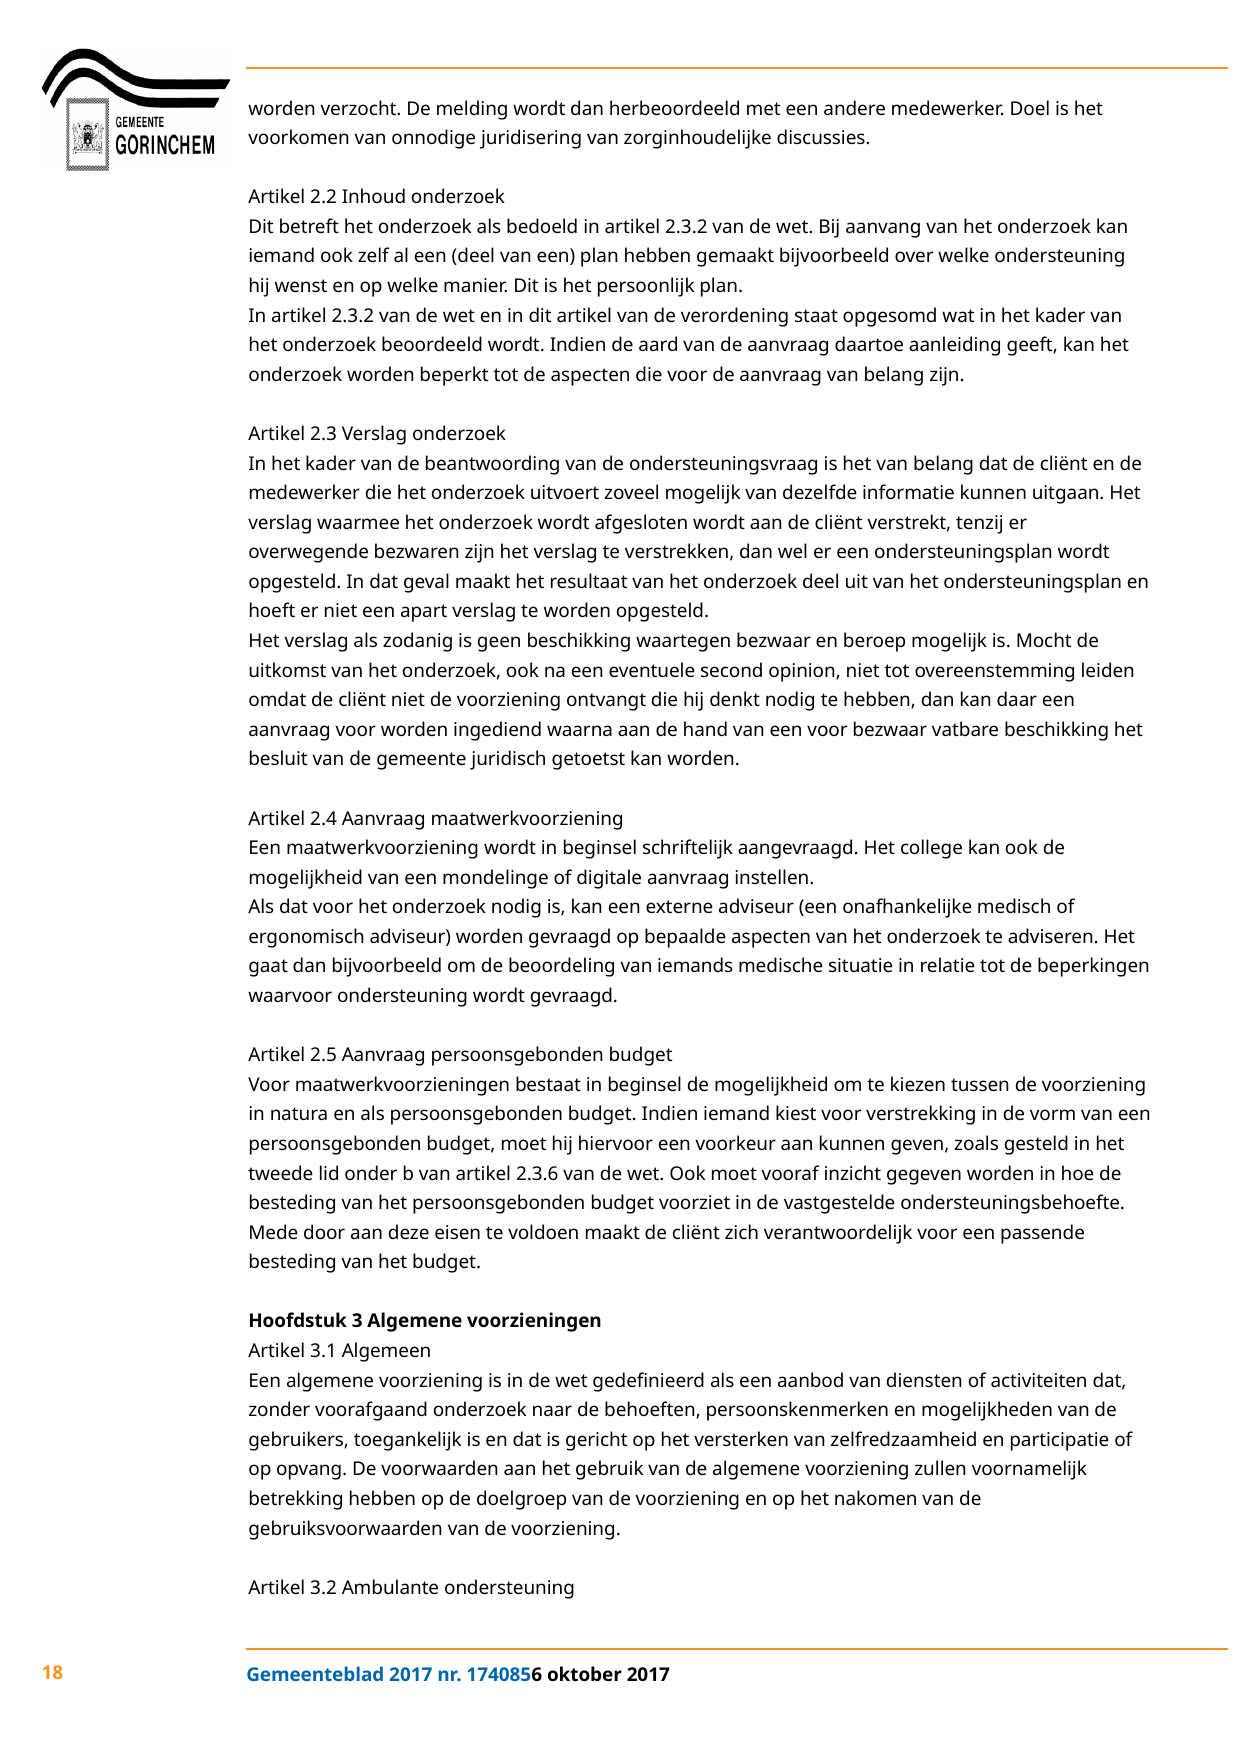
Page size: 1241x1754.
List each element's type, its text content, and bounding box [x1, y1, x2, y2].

text Dit betreft het onderzoek als bedoeld in artikel 2.3.2 van de wet. Bij aanvang van het onderzoek kan iemand ook zelf al een (deel van een) plan hebben gemaakt bijvoorbeeld over welke ondersteuning hij wenst en op welke manier. Dit is het persoonlijk plan. [248, 213, 1152, 298]
text Artikel 2.4 Aanvraag maatwerkvoorziening [248, 805, 1152, 831]
picture [41, 47, 231, 172]
text Artikel 3.2 Ambulante ondersteuning [248, 1574, 1152, 1600]
text Artikel 2.5 Aanvraag persoonsgebonden budget [248, 1041, 1152, 1067]
text In artikel 2.3.2 van de wet en in dit artikel van de verordening staat opgesomd wat in het kader van het onderzoek beoordeeld wordt. Indien de aard van de aanvraag daartoe aanleiding geeft, kan het onderzoek worden beperkt tot de aspecten die voor de aanvraag van belang zijn. [248, 302, 1152, 387]
text worden verzocht. De melding wordt dan herbeoordeeld met een andere medewerker. Doel is het voorkomen van onnodige juridisering van zorginhoudelijke discussies. [248, 95, 1152, 150]
text Het verslag als zodanig is geen beschikking waartegen bezwaar en beroep mogelijk is. Mocht de uitkomst van het onderzoek, ook na een eventuele second opinion, niet tot overeenstemming leiden omdat de cliënt niet de voorziening ontvangt die hij denkt nodig te hebben, dan kan daar een aanvraag voor worden ingediend waarna aan de hand van een voor bezwaar vatbare beschikking het besluit van de gemeente juridisch getoetst kan worden. [248, 627, 1152, 771]
text Hoofdstuk 3 Algemene voorzieningen [248, 1308, 1152, 1333]
text In het kader van de beantwoording van de ondersteuningsvraag is het van belang dat de cliënt en de medewerker die het onderzoek uitvoert zoveel mogelijk van dezelfde informatie kunnen uitgaan. Het verslag waarmee het onderzoek wordt afgesloten wordt aan de cliënt verstrekt, tenzij er overwegende bezwaren zijn het verslag te verstrekken, dan wel er een ondersteuningsplan wordt opgesteld. In dat geval maakt het resultaat van het onderzoek deel uit van het ondersteuningsplan en hoeft er niet een apart verslag te worden opgesteld. [248, 450, 1152, 623]
text Artikel 2.2 Inhoud onderzoek [248, 183, 1152, 209]
text Artikel 3.1 Algemeen [248, 1337, 1152, 1363]
text Als dat voor het onderzoek nodig is, kan een externe adviseur (een onafhankelijke medisch of ergonomisch adviseur) worden gevraagd op bepaalde aspecten van het onderzoek te adviseren. Het gaat dan bijvoorbeeld om de beoordeling van iemands medische situatie in relatie tot de beperkingen waarvoor ondersteuning wordt gevraagd. [248, 893, 1152, 1008]
text Een algemene voorziening is in de wet gedefinieerd als een aanbod van diensten of activiteiten dat, zonder voorafgaand onderzoek naar de behoeften, persoonskenmerken en mogelijkheden van de gebruikers, toegankelijk is en dat is gericht op het versterken van zelfredzaamheid en participatie of op opvang. De voorwaarden aan het gebruik van de algemene voorziening zullen voornamelijk betrekking hebben op de doelgroep van de voorziening en op het nakomen van de gebruiksvoorwaarden van de voorziening. [248, 1367, 1152, 1541]
text Artikel 2.3 Verslag onderzoek [248, 420, 1152, 446]
text Voor maatwerkvoorzieningen bestaat in beginsel de mogelijkheid om te kiezen tussen de voorziening in natura en als persoonsgebonden budget. Indien iemand kiest voor verstrekking in de vorm van een persoonsgebonden budget, moet hij hiervoor een voorkeur aan kunnen geven, zoals gesteld in het tweede lid onder b van artikel 2.3.6 van de wet. Ook moet vooraf inzicht gegeven worden in hoe de besteding van het persoonsgebonden budget voorziet in de vastgestelde ondersteuningsbehoefte. Mede door aan deze eisen te voldoen maakt de cliënt zich verantwoordelijk voor een passende besteding van het budget. [248, 1071, 1152, 1274]
text Een maatwerkvoorziening wordt in beginsel schriftelijk aangevraagd. Het college kan ook de mogelijkheid van een mondelinge of digitale aanvraag instellen. [248, 834, 1152, 890]
